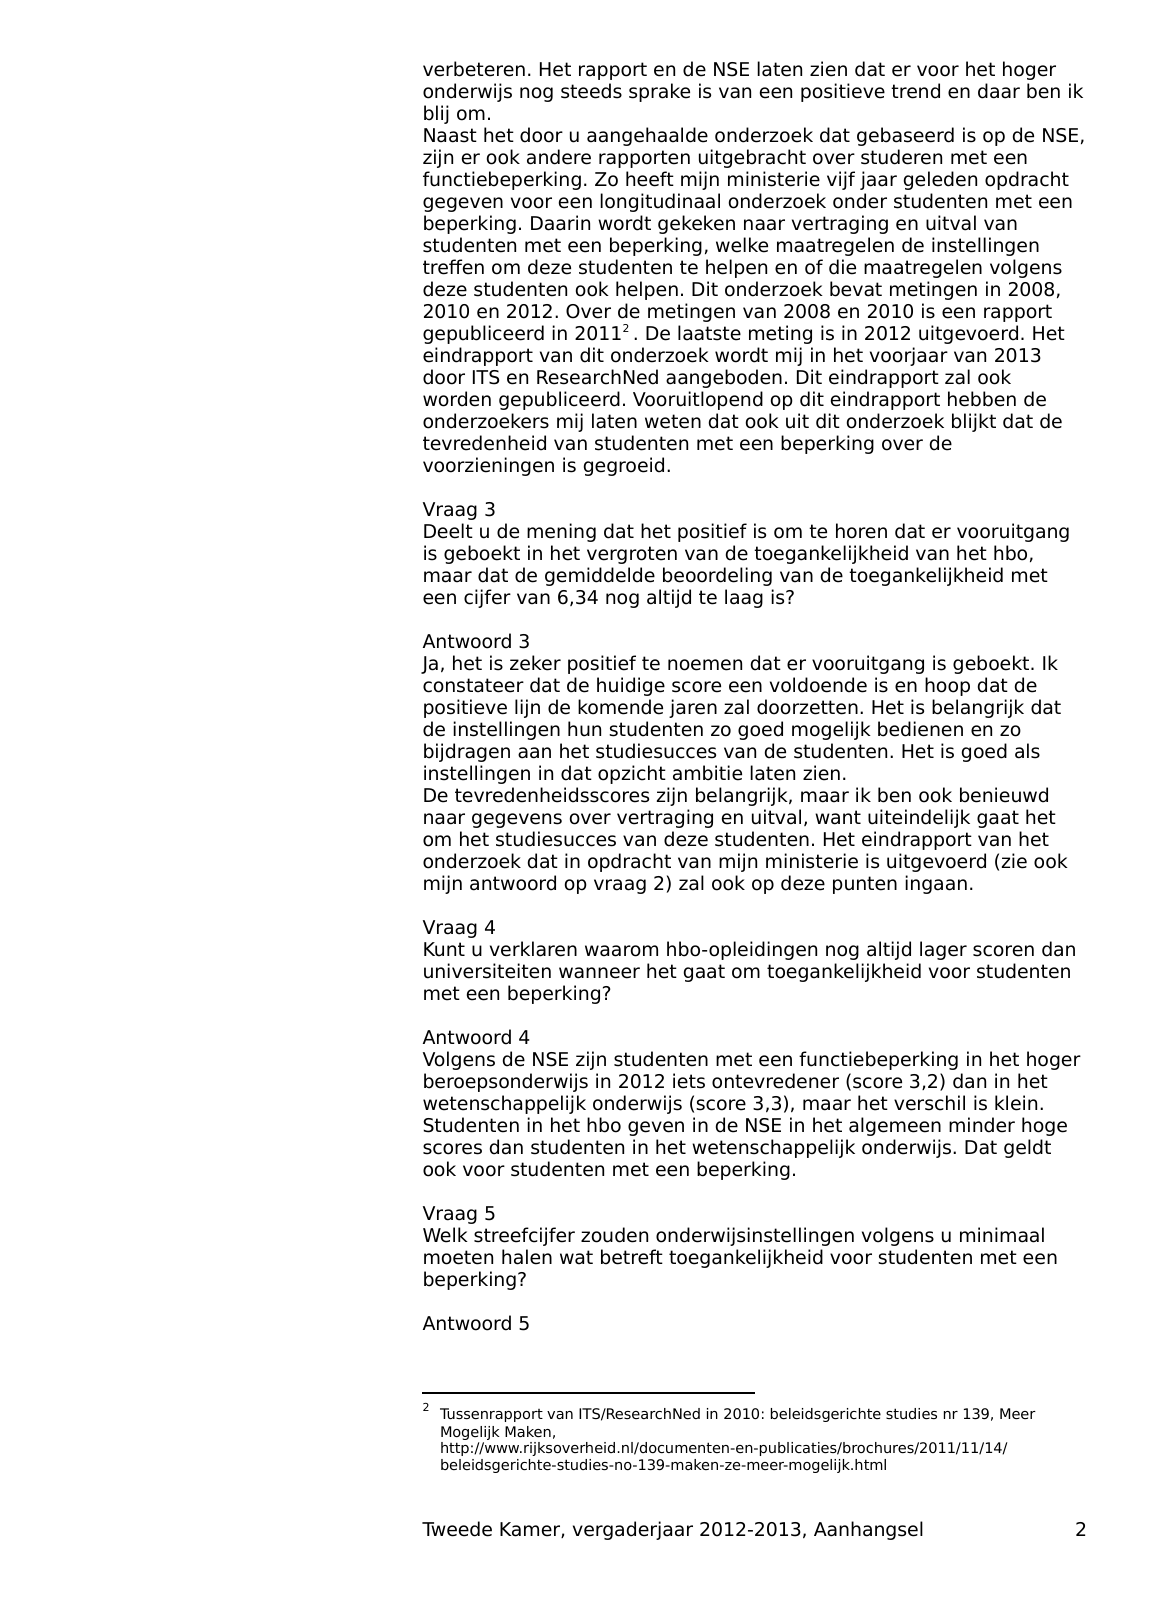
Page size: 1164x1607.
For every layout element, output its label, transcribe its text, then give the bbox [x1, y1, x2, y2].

text Antwoord 4 [422, 1027, 1087, 1049]
text Deelt u de mening dat het positief is om te horen dat er vooruitgang is geboekt in het vergroten van de toegankelijkheid van het hbo, maar dat de gemiddelde beoordeling van de toegankelijkheid met een cijfer van 6,34 nog altijd te laag is? [422, 521, 1087, 609]
text Vraag 3 [422, 499, 1087, 521]
text verbeteren. Het rapport en de NSE laten zien dat er voor het hoger onderwijs nog steeds sprake is van een positieve trend en daar ben ik blij om. [422, 59, 1087, 125]
text De tevredenheidsscores zijn belangrijk, maar ik ben ook benieuwd naar gegevens over vertraging en uitval, want uiteindelijk gaat het om het studiesucces van deze studenten. Het eindrapport van het onderzoek dat in opdracht van mijn ministerie is uitgevoerd (zie ook mijn antwoord op vraag 2) zal ook op deze punten ingaan. [422, 785, 1087, 895]
text Antwoord 5 [422, 1313, 1087, 1335]
text Tussenrapport van ITS/ResearchNed in 2010: beleidsgerichte studies nr 139, Meer Mogelijk Maken, http://www.rijksoverheid.nl/documenten-en-publicaties/brochures/2011/11/14/beleidsgerichte-studies-no-139-maken-ze-meer-mogelijk.html [422, 1402, 1087, 1474]
text Welk streefcijfer zouden onderwijsinstellingen volgens u minimaal moeten halen wat betreft toegankelijkheid voor studenten met een beperking? [422, 1225, 1087, 1291]
text Volgens de NSE zijn studenten met een functiebeperking in het hoger beroepsonderwijs in 2012 iets ontevredener (score 3,2) dan in het wetenschappelijk onderwijs (score 3,3), maar het verschil is klein. [422, 1049, 1087, 1115]
text Kunt u verklaren waarom hbo-opleidingen nog altijd lager scoren dan universiteiten wanneer het gaat om toegankelijkheid voor studenten met een beperking? [422, 939, 1087, 1005]
text Ja, het is zeker positief te noemen dat er vooruitgang is geboekt. Ik constateer dat de huidige score een voldoende is en hoop dat de positieve lijn de komende jaren zal doorzetten. Het is belangrijk dat de instellingen hun studenten zo goed mogelijk bedienen en zo bijdragen aan het studiesucces van de studenten. Het is goed als instellingen in dat opzicht ambitie laten zien. [422, 653, 1087, 785]
text Naast het door u aangehaalde onderzoek dat gebaseerd is op de NSE, zijn er ook andere rapporten uitgebracht over studeren met een functiebeperking. Zo heeft mijn ministerie vijf jaar geleden opdracht gegeven voor een longitudinaal onderzoek onder studenten met een beperking. Daarin wordt gekeken naar vertraging en uitval van studenten met een beperking, welke maatregelen de instellingen treffen om deze studenten te helpen en of die maatregelen volgens deze studenten ook helpen. Dit onderzoek bevat metingen in 2008, 2010 en 2012. Over de metingen van 2008 en 2010 is een rapport gepubliceerd in 2011. De laatste meting is in 2012 uitgevoerd. Het eindrapport van dit onderzoek wordt mij in het voorjaar van 2013 door ITS en ResearchNed aangeboden. Dit eindrapport zal ook worden gepubliceerd. Vooruitlopend op dit eindrapport hebben de onderzoekers mij laten weten dat ook uit dit onderzoek blijkt dat de tevredenheid van studenten met een beperking over de voorzieningen is gegroeid. [422, 125, 1087, 477]
text Vraag 4 [422, 917, 1087, 939]
text Antwoord 3 [422, 631, 1087, 653]
text Vraag 5 [422, 1203, 1087, 1225]
text Studenten in het hbo geven in de NSE in het algemeen minder hoge scores dan studenten in het wetenschappelijk onderwijs. Dat geldt ook voor studenten met een beperking. [422, 1115, 1087, 1181]
